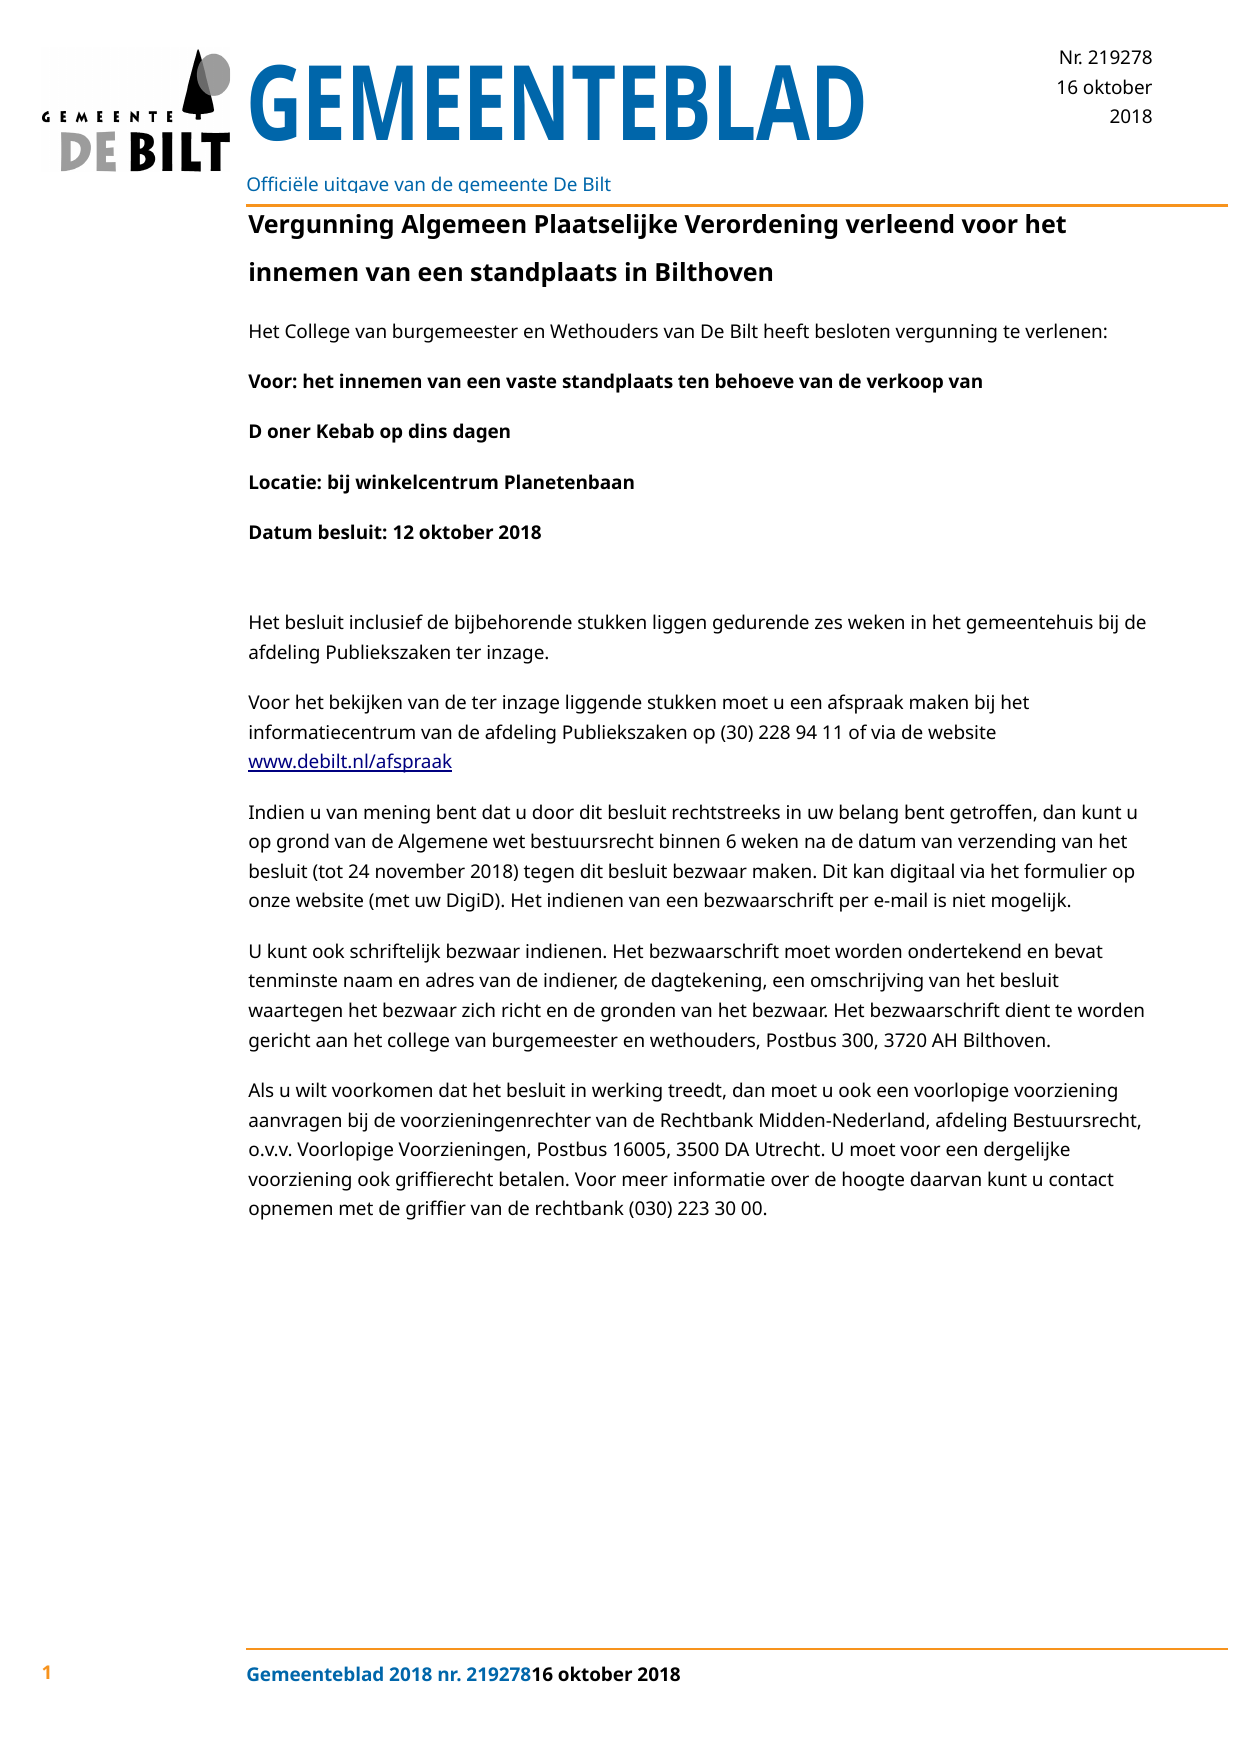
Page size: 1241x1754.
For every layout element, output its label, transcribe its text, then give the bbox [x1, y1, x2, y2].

text Locatie: bij winkelcentrum Planetenbaan [248, 469, 1152, 495]
text Het College van burgemeester en Wethouders van De Bilt heeft besloten vergunning te verlenen: [248, 318, 1152, 344]
text Indien u van mening bent dat u door dit besluit rechtstreeks in uw belang bent getroffen, dan kunt u op grond van de Algemene wet bestuursrecht binnen 6 weken na de datum van verzending van het besluit (tot 24 november 2018) tegen dit besluit bezwaar maken. Dit kan digitaal via het formulier op onze website (met uw DigiD). Het indienen van een bezwaarschrift per e-mail is niet mogelijk. [248, 799, 1152, 913]
text U kunt ook schriftelijk bezwaar indienen. Het bezwaarschrift moet worden ondertekend en bevat tenminste naam en adres van de indiener, de dagtekening, een omschrijving van het besluit waartegen het bezwaar zich richt en de gronden van het bezwaar. Het bezwaarschrift dient te worden gericht aan het college van burgemeester en wethouders, Postbus 300, 3720 AH Bilthoven. [248, 938, 1152, 1052]
picture [41, 47, 231, 172]
text Vergunning Algemeen Plaatselijke Verordening verleend voor het innemen van een standplaats in Bilthoven [248, 207, 1152, 288]
text Het besluit inclusief de bijbehorende stukken liggen gedurende zes weken in het gemeentehuis bij de afdeling Publiekszaken ter inzage. [248, 609, 1152, 664]
text Als u wilt voorkomen dat het besluit in werking treedt, dan moet u ook een voorlopige voorziening aanvragen bij de voorzieningenrechter van de Rechtbank Midden-Nederland, afdeling Bestuursrecht, o.v.v. Voorlopige Voorzieningen, Postbus 16005, 3500 DA Utrecht. U moet voor een dergelijke voorziening ook griffierecht betalen. Voor meer informatie over de hoogte daarvan kunt u contact opnemen met de griffier van de rechtbank (030) 223 30 00. [248, 1077, 1152, 1221]
text D oner Kebab op dins dagen [248, 419, 1152, 444]
text Voor: het innemen van een vaste standplaats ten behoeve van de verkoop van [248, 368, 1152, 394]
text Datum besluit: 12 oktober 2018 [248, 519, 1152, 545]
text Voor het bekijken van de ter inzage liggende stukken moet u een afspraak maken bij het informatiecentrum van de afdeling Publiekszaken op (30) 228 94 11 of via de website www.debilt.nl/afspraak [248, 689, 1152, 774]
